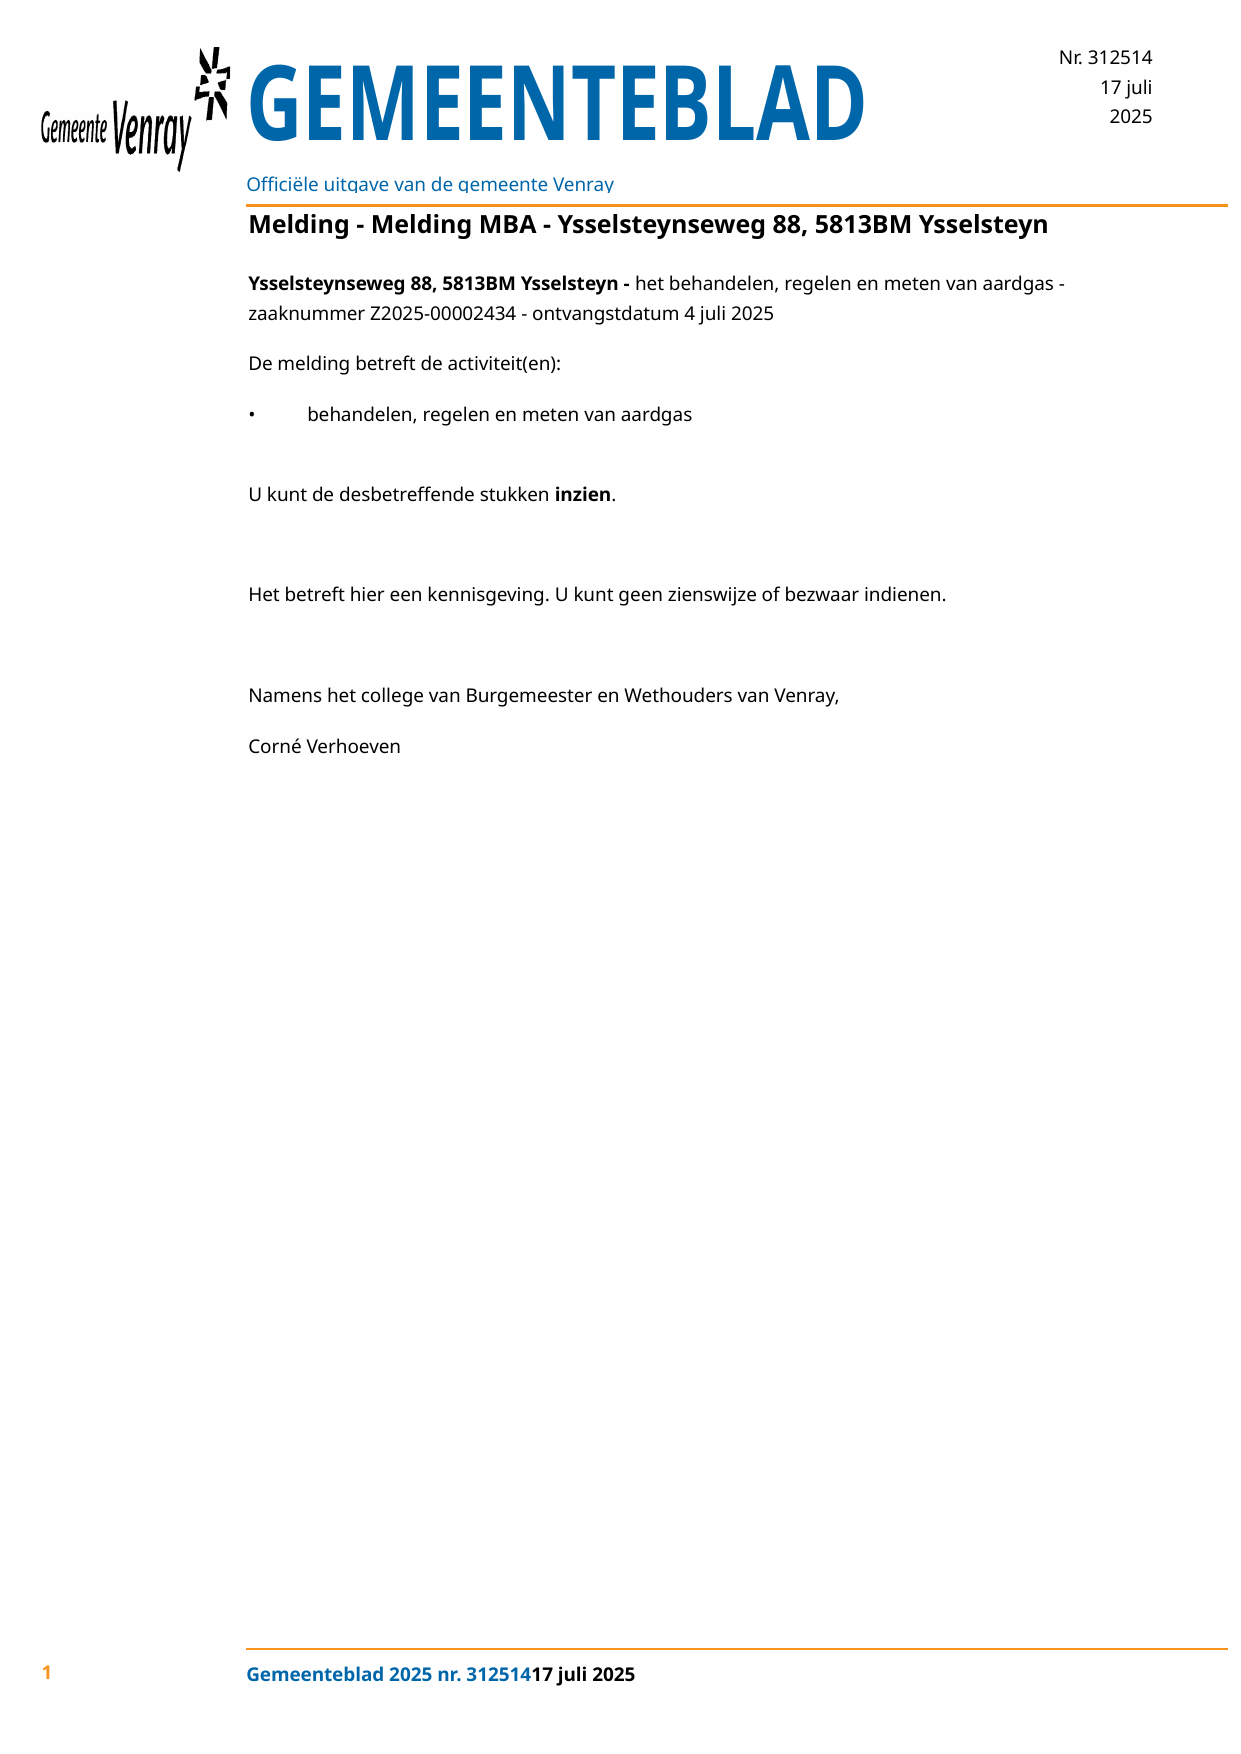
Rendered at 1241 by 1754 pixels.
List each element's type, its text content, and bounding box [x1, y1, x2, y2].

text U kunt de desbetreffende stukken inzien. [248, 481, 1152, 506]
list behandelen, regelen en meten van aardgas [248, 401, 1152, 426]
picture [41, 47, 231, 172]
text De melding betreft de activiteit(en): [248, 350, 1152, 376]
text Het betreft hier een kennisgeving. U kunt geen zienswijze of bezwaar indienen. [248, 582, 1152, 607]
text Namens het college van Burgemeester en Wethouders van Venray, [248, 682, 1152, 708]
text Corné Verhoeven [248, 733, 1152, 758]
text Melding - Melding MBA - Ysselsteynseweg 88, 5813BM Ysselsteyn [248, 207, 1152, 241]
text Ysselsteynseweg 88, 5813BM Ysselsteyn - het behandelen, regelen en meten van aardgas - zaaknummer Z2025-00002434 - ontvangstdatum 4 juli 2025 [248, 270, 1152, 326]
